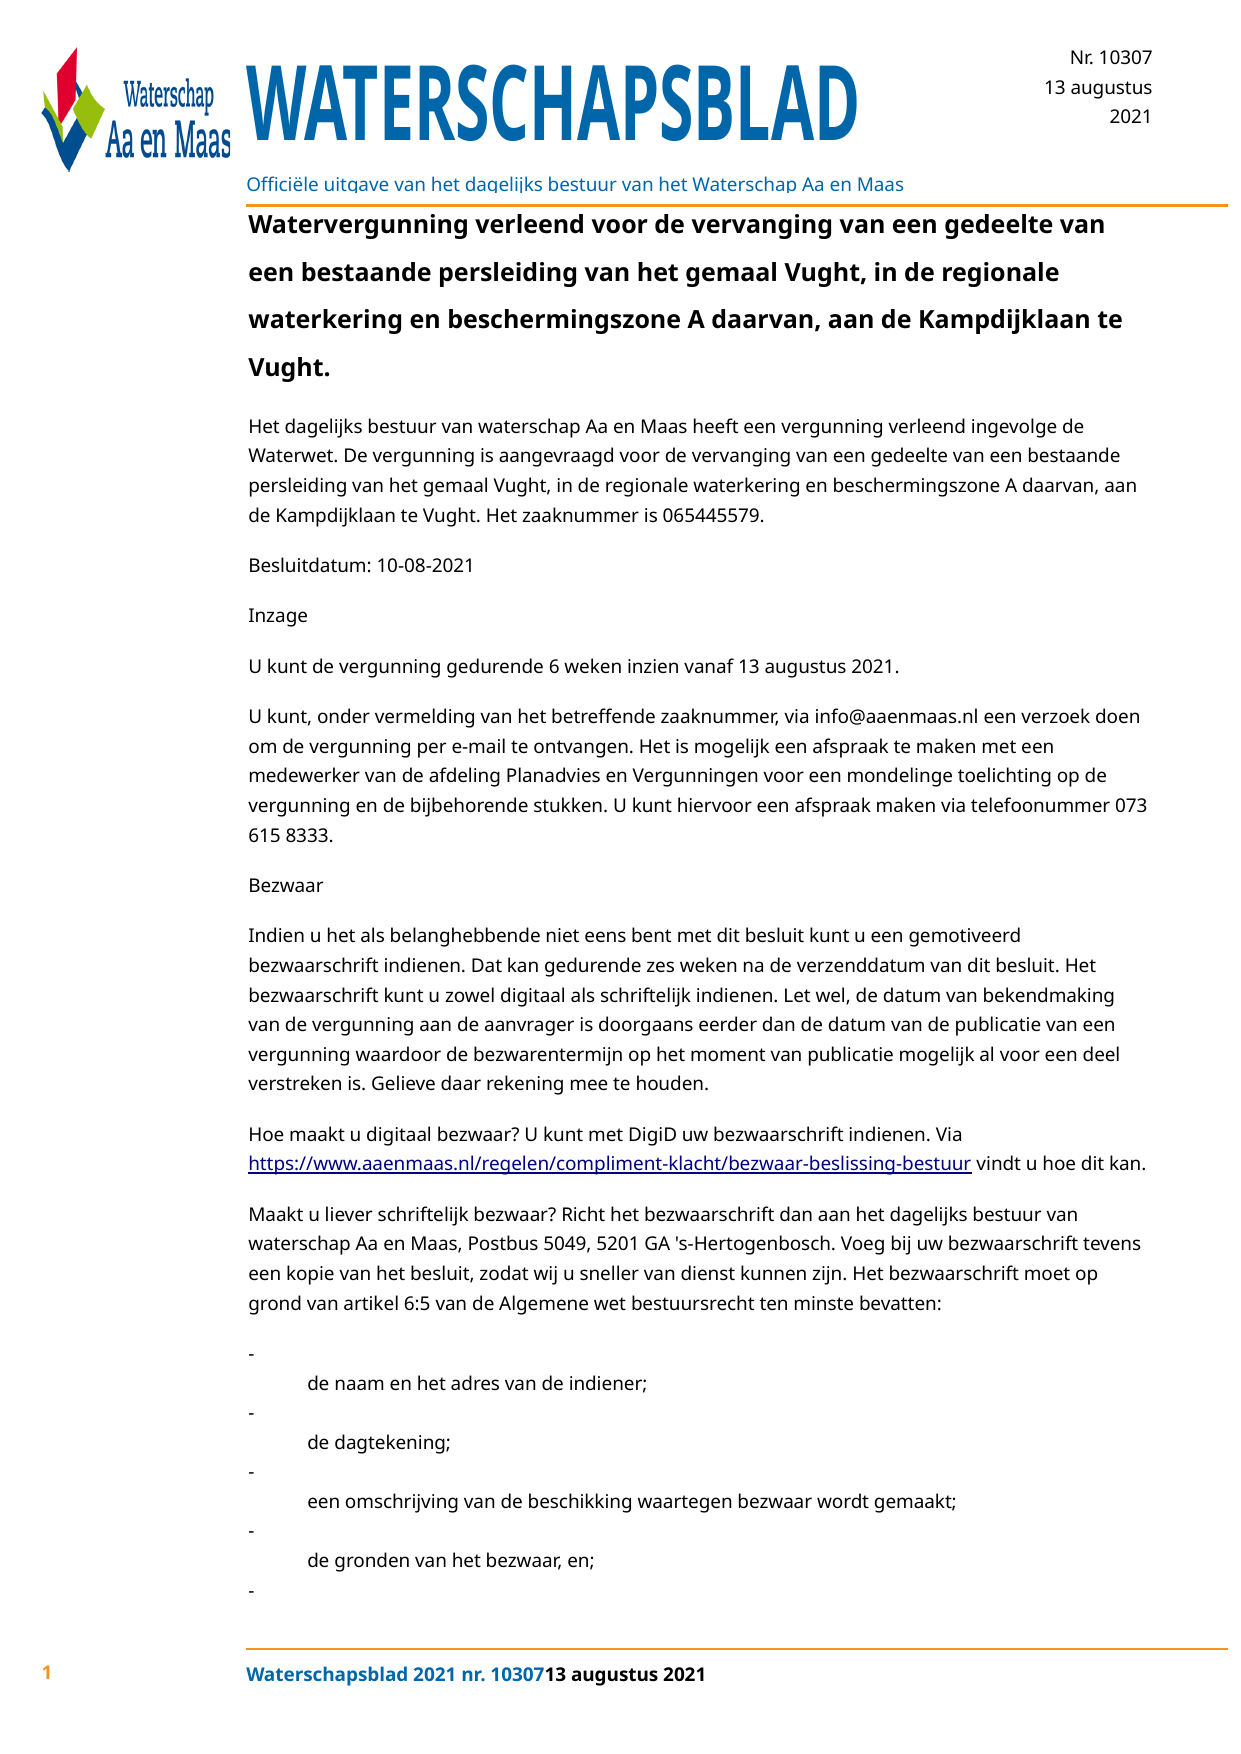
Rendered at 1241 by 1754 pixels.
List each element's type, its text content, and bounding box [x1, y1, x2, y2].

text Bezwaar [248, 872, 1152, 898]
text Hoe maakt u digitaal bezwaar? U kunt met DigiD uw bezwaarschrift indienen. Via https://www.aaenmaas.nl/regelen/compliment-klacht/bezwaar-beslissing-bestuur vindt u hoe dit kan. [248, 1121, 1152, 1176]
text Inzage [248, 603, 1152, 628]
text Maakt u liever schriftelijk bezwaar? Richt het bezwaarschrift dan aan het dagelijks bestuur van waterschap Aa en Maas, Postbus 5049, 5201 GA 's-Hertogenbosch. Voeg bij uw bezwaarschrift tevens een kopie van het besluit, zodat wij u sneller van dienst kunnen zijn. Het bezwaarschrift moet op grond van artikel 6:5 van de Algemene wet bestuursrecht ten minste bevatten: [248, 1201, 1152, 1316]
text Indien u het als belanghebbende niet eens bent met dit besluit kunt u een gemotiveerd bezwaarschrift indienen. Dat kan gedurende zes weken na de verzenddatum van dit besluit. Het bezwaarschrift kunt u zowel digitaal als schriftelijk indienen. Let wel, de datum van bekendmaking van de vergunning aan de aanvrager is doorgaans eerder dan de datum van de publicatie van een vergunning waardoor de bezwarentermijn op het moment van publicatie mogelijk al voor een deel verstreken is. Gelieve daar rekening mee te houden. [248, 923, 1152, 1096]
list de dagtekening; [248, 1429, 1152, 1455]
text U kunt, onder vermelding van het betreffende zaaknummer, via info@aaenmaas.nl een verzoek doen om de vergunning per e-mail te ontvangen. Het is mogelijk een afspraak te maken met een medewerker van de afdeling Planadvies en Vergunningen voor een mondelinge toelichting op de vergunning en de bijbehorende stukken. U kunt hiervoor een afspraak maken via telefoonummer 073 615 8333. [248, 703, 1152, 848]
picture [41, 47, 231, 172]
text Het dagelijks bestuur van waterschap Aa en Maas heeft een vergunning verleend ingevolge de Waterwet. De vergunning is aangevraagd voor de vervanging van een gedeelte van een bestaande persleiding van het gemaal Vught, in de regionale waterkering en beschermingszone A daarvan, aan de Kampdijklaan te Vught. Het zaaknummer is 065445579. [248, 413, 1152, 528]
list de gronden van het bezwaar, en; [248, 1547, 1152, 1573]
list een omschrijving van de beschikking waartegen bezwaar wordt gemaakt; [248, 1488, 1152, 1514]
text Watervergunning verleend voor de vervanging van een gedeelte van een bestaande persleiding van het gemaal Vught, in de regionale waterkering en beschermingszone A daarvan, aan de Kampdijklaan te Vught. [248, 207, 1152, 384]
text Besluitdatum: 10-08-2021 [248, 552, 1152, 578]
list de naam en het adres van de indiener; [248, 1370, 1152, 1396]
text U kunt de vergunning gedurende 6 weken inzien vanaf 13 augustus 2021. [248, 653, 1152, 679]
